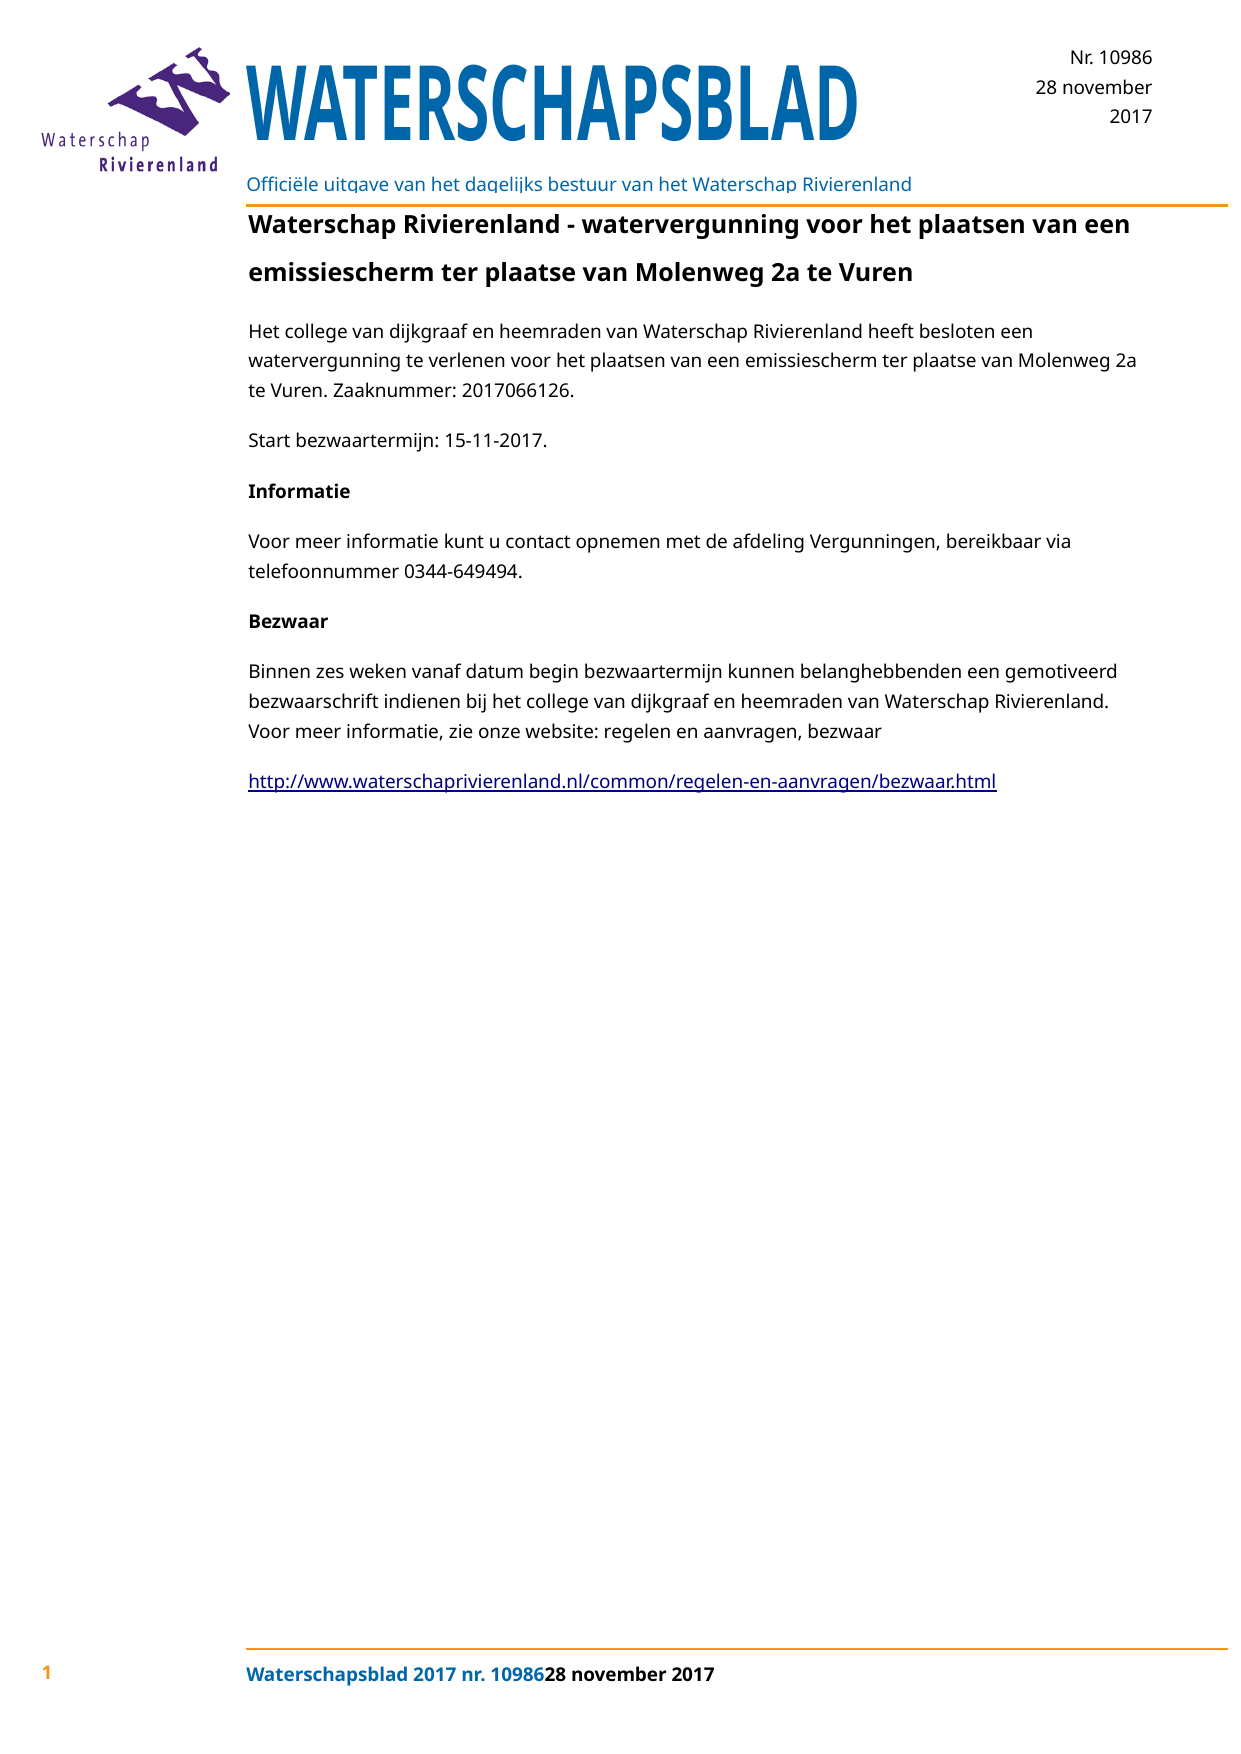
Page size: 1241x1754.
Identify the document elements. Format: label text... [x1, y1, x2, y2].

text Voor meer informatie kunt u contact opnemen met de afdeling Vergunningen, bereikbaar via telefoonnummer 0344-649494. [248, 528, 1152, 584]
text Waterschap Rivierenland - watervergunning voor het plaatsen van een emissiescherm ter plaatse van Molenweg 2a te Vuren [248, 207, 1152, 288]
text Informatie [248, 478, 1152, 504]
text http://www.waterschaprivierenland.nl/common/regelen-en-aanvragen/bezwaar.html [248, 768, 1152, 794]
text Start bezwaartermijn: 15-11-2017. [248, 427, 1152, 453]
text Binnen zes weken vanaf datum begin bezwaartermijn kunnen belanghebbenden een gemotiveerd bezwaarschrift indienen bij het college van dijkgraaf en heemraden van Waterschap Rivierenland. Voor meer informatie, zie onze website: regelen en aanvragen, bezwaar [248, 659, 1152, 744]
picture [41, 47, 231, 172]
text Bezwaar [248, 608, 1152, 634]
text Het college van dijkgraaf en heemraden van Waterschap Rivierenland heeft besloten een watervergunning te verlenen voor het plaatsen van een emissiescherm ter plaatse van Molenweg 2a te Vuren. Zaaknummer: 2017066126. [248, 318, 1152, 403]
